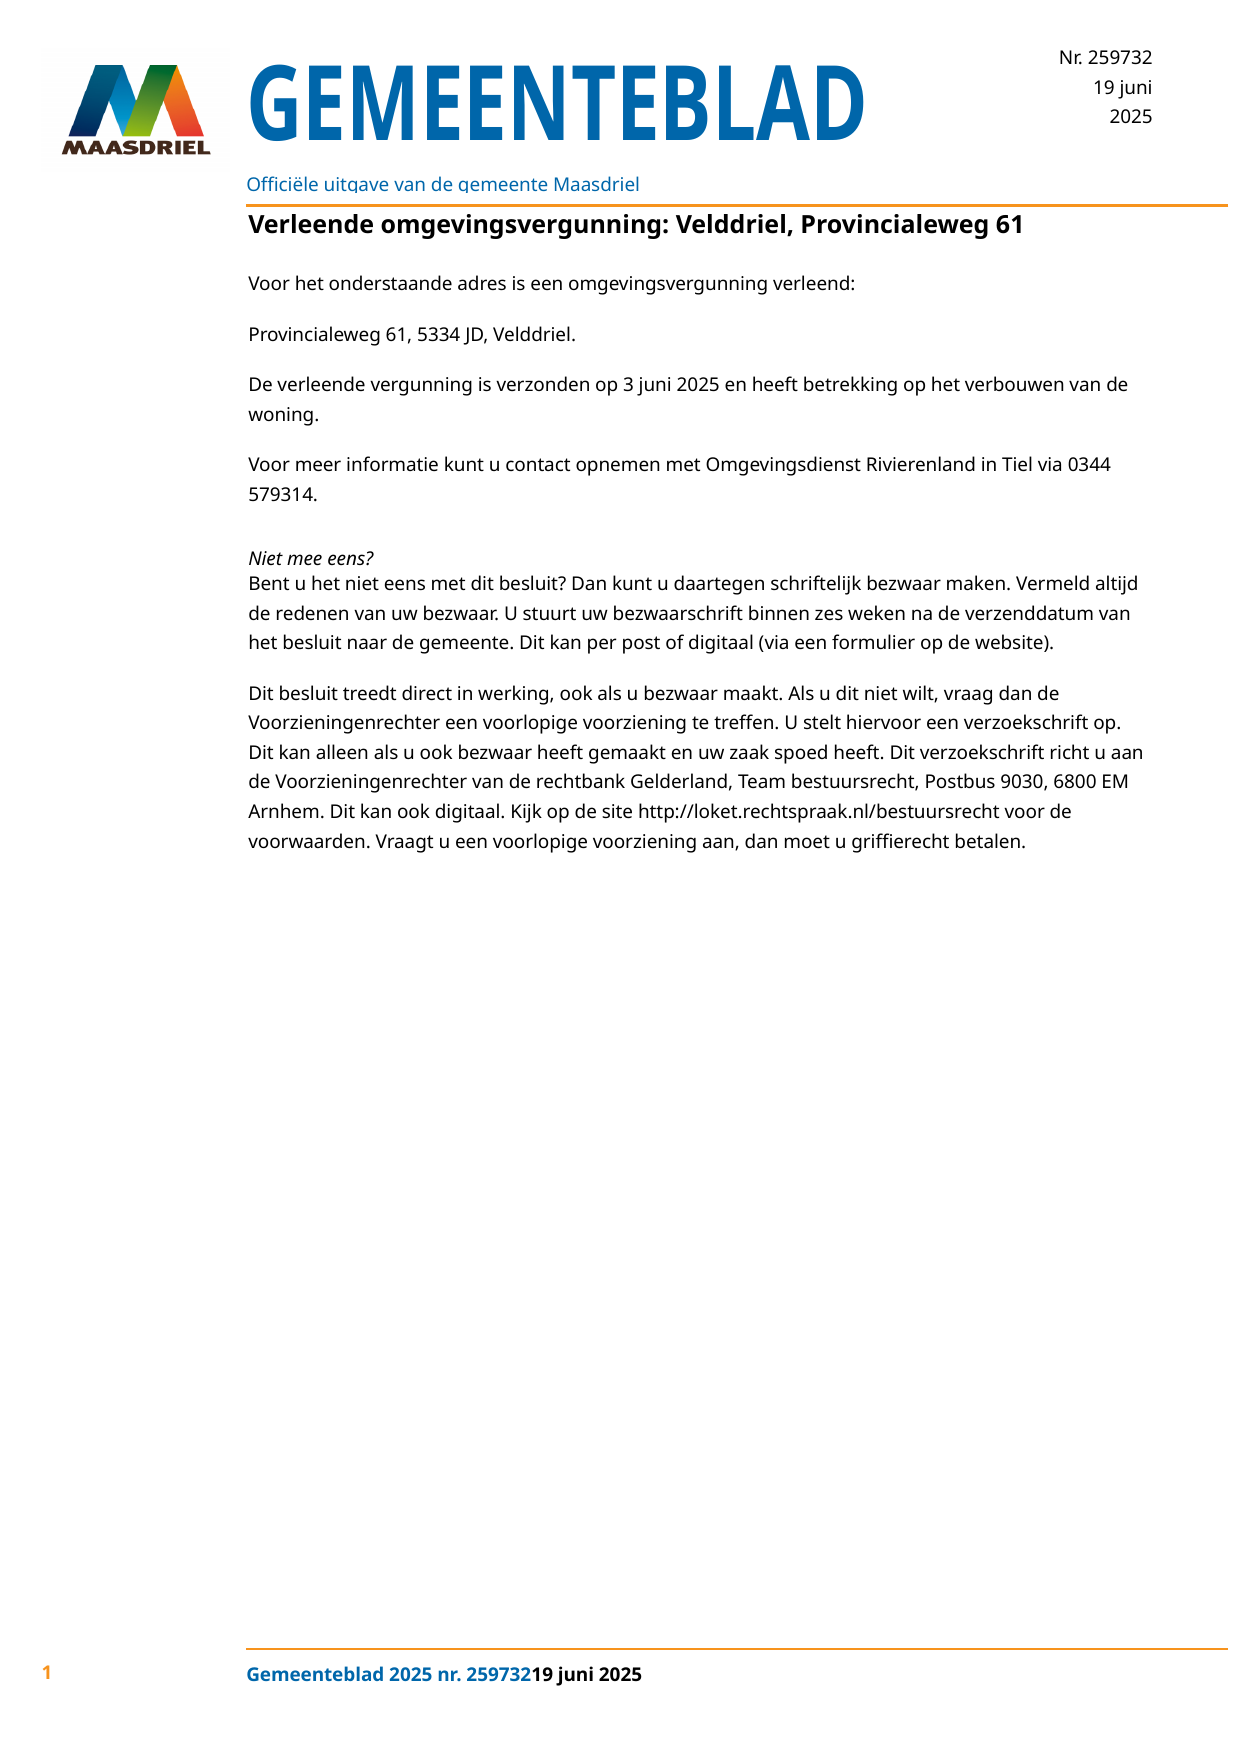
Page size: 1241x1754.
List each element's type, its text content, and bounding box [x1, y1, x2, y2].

text De verleende vergunning is verzonden op 3 juni 2025 en heeft betrekking op het verbouwen van de woning. [248, 371, 1152, 426]
text Provincialeweg 61, 5334 JD, Velddriel. [248, 321, 1152, 346]
text Niet mee eens? [248, 545, 1152, 570]
text Bent u het niet eens met dit besluit? Dan kunt u daartegen schriftelijk bezwaar maken. Vermeld altijd de redenen van uw bezwaar. U stuurt uw bezwaarschrift binnen zes weken na de verzenddatum van het besluit naar de gemeente. Dit kan per post of digitaal (via een formulier op de website). [248, 570, 1152, 655]
picture [41, 47, 231, 172]
text Voor meer informatie kunt u contact opnemen met Omgevingsdienst Rivierenland in Tiel via 0344 579314. [248, 451, 1152, 506]
text Dit besluit treedt direct in werking, ook als u bezwaar maakt. Als u dit niet wilt, vraag dan de Voorzieningenrechter een voorlopige voorziening te treffen. U stelt hiervoor een verzoekschrift op. Dit kan alleen als u ook bezwaar heeft gemaakt en uw zaak spoed heeft. Dit verzoekschrift richt u aan de Voorzieningenrechter van de rechtbank Gelderland, Team bestuursrecht, Postbus 9030, 6800 EM Arnhem. Dit kan ook digitaal. Kijk op de site http://loket.rechtspraak.nl/bestuursrecht voor de voorwaarden. Vraagt u een voorlopige voorziening aan, dan moet u griffierecht betalen. [248, 680, 1152, 854]
text Voor het onderstaande adres is een omgevingsvergunning verleend: [248, 270, 1152, 296]
text Verleende omgevingsvergunning: Velddriel, Provincialeweg 61 [248, 207, 1152, 241]
